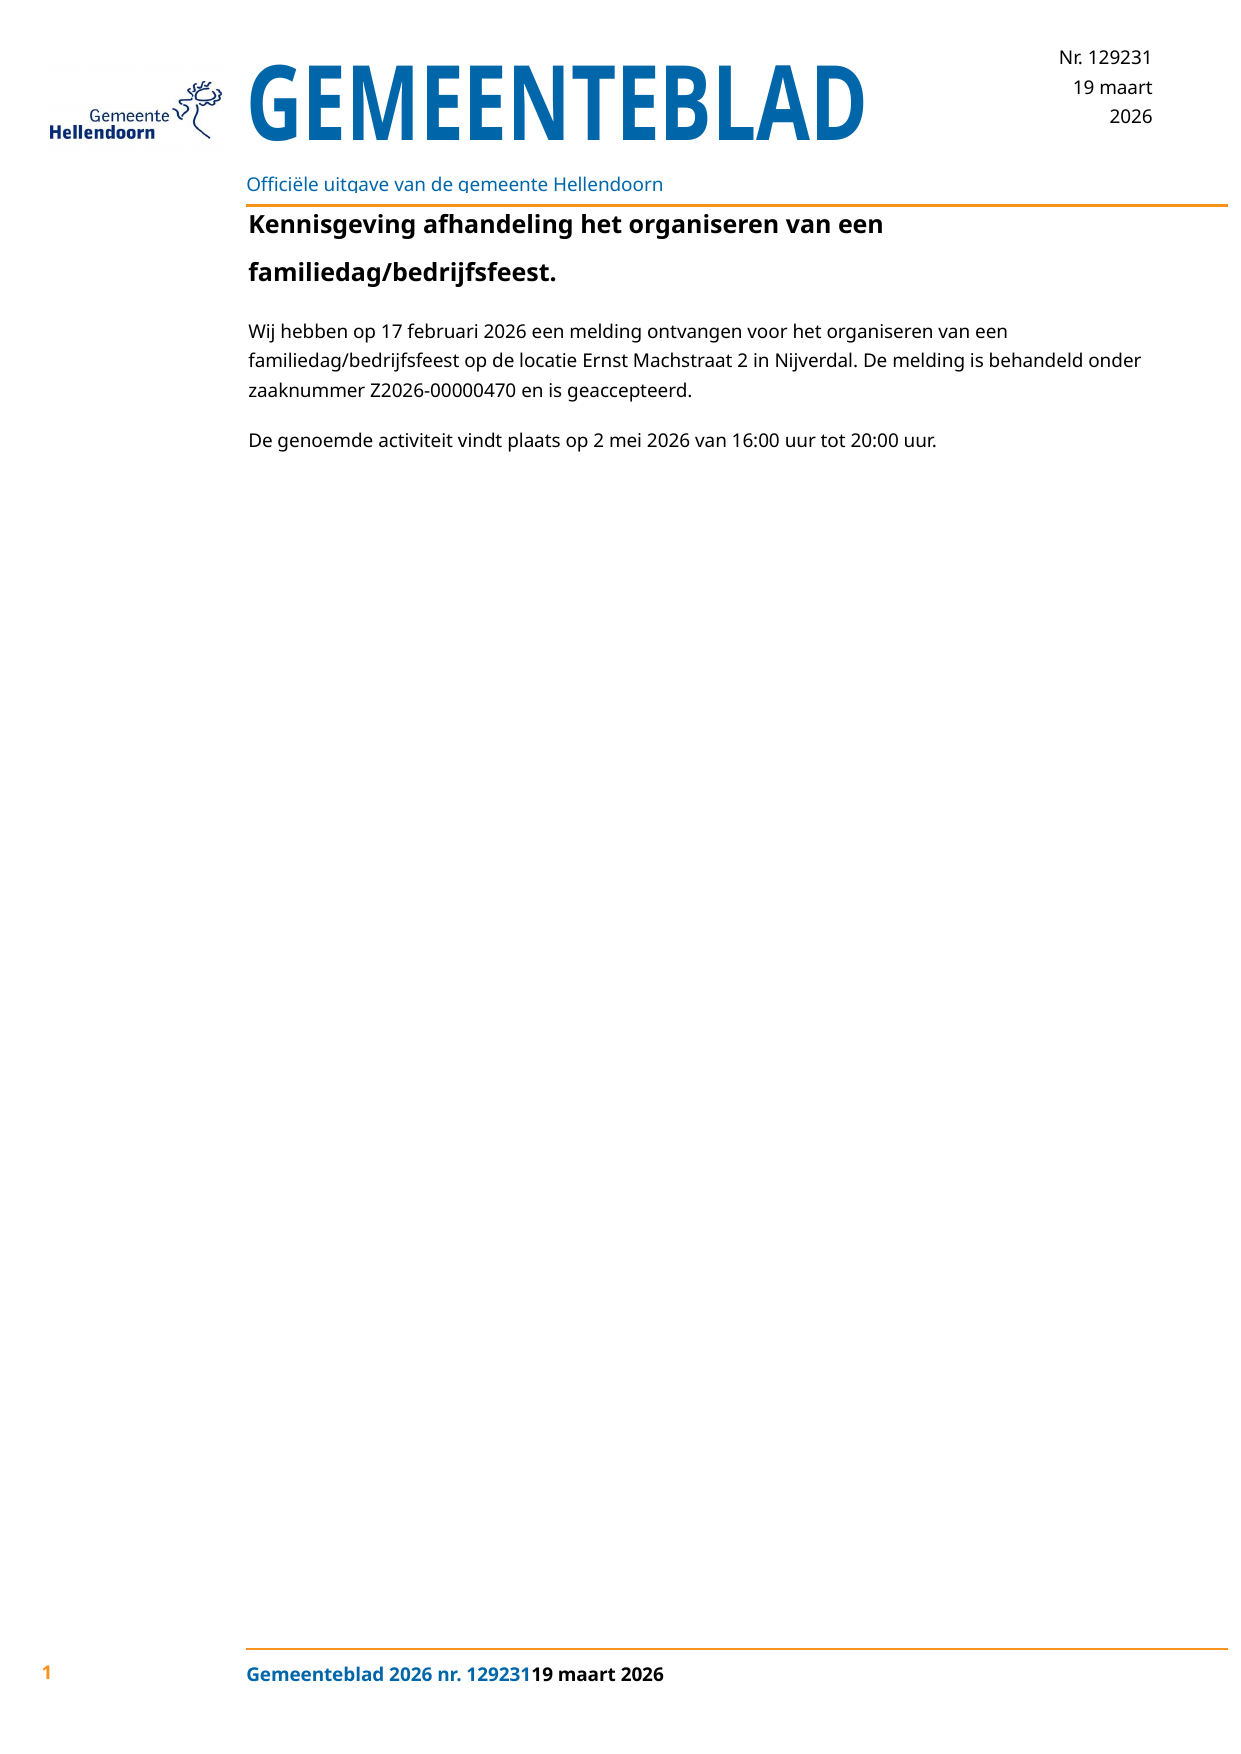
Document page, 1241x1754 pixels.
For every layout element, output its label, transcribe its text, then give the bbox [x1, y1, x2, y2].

text Wij hebben op 17 februari 2026 een melding ontvangen voor het organiseren van een familiedag/bedrijfsfeest op de locatie Ernst Machstraat 2 in Nijverdal. De melding is behandeld onder zaaknummer Z2026-00000470 en is geaccepteerd. [248, 318, 1152, 403]
text De genoemde activiteit vindt plaats op 2 mei 2026 van 16:00 uur tot 20:00 uur. [248, 427, 1152, 453]
text Kennisgeving afhandeling het organiseren van een familiedag/bedrijfsfeest. [248, 207, 1152, 288]
picture [41, 47, 231, 172]
